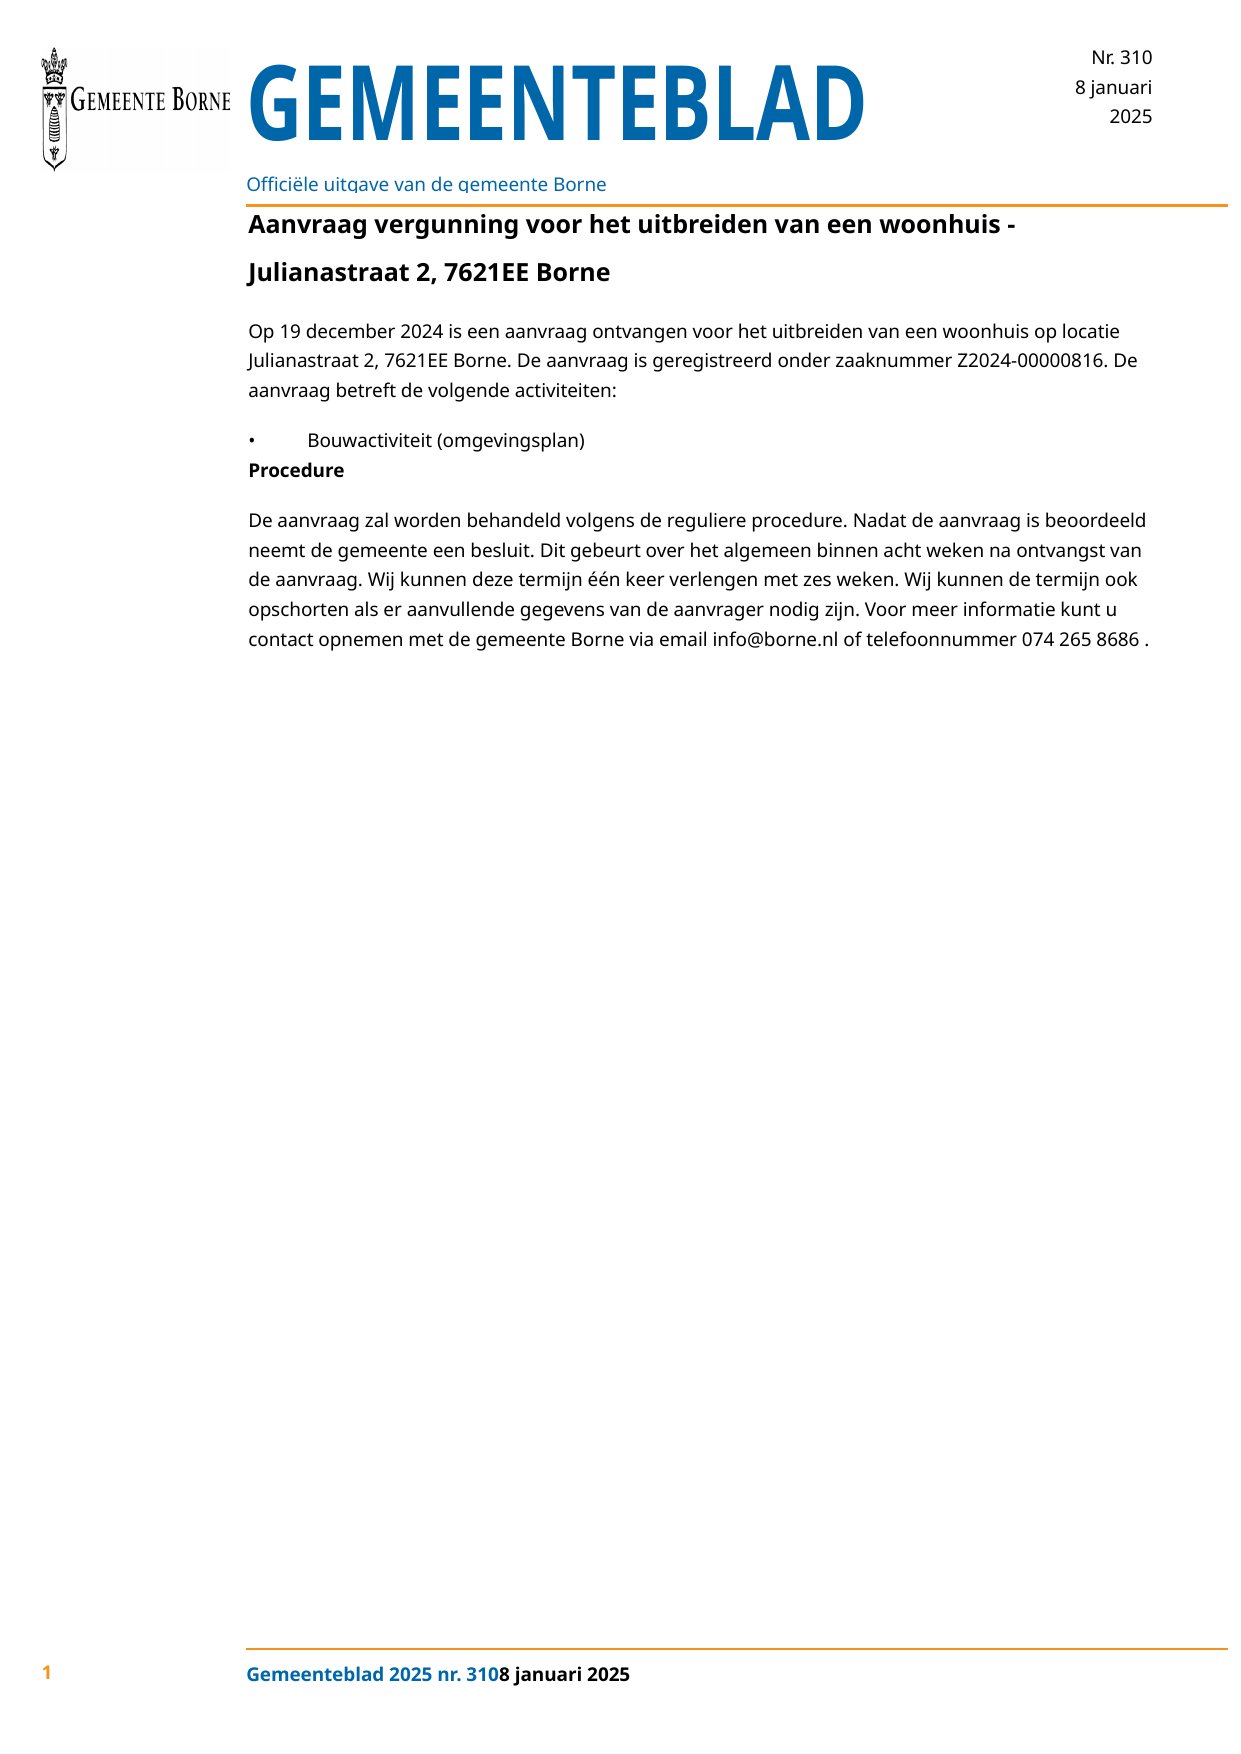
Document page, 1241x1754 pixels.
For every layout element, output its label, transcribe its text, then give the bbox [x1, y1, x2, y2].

text Op 19 december 2024 is een aanvraag ontvangen voor het uitbreiden van een woonhuis op locatie Julianastraat 2, 7621EE Borne. De aanvraag is geregistreerd onder zaaknummer Z2024-00000816. De aanvraag betreft de volgende activiteiten: [248, 318, 1152, 403]
text De aanvraag zal worden behandeld volgens de reguliere procedure. Nadat de aanvraag is beoordeeld neemt de gemeente een besluit. Dit gebeurt over het algemeen binnen acht weken na ontvangst van de aanvraag. Wij kunnen deze termijn één keer verlengen met zes weken. Wij kunnen de termijn ook opschorten als er aanvullende gegevens van de aanvrager nodig zijn. Voor meer informatie kunt u contact opnemen met de gemeente Borne via email info@borne.nl of telefoonnummer 074 265 8686 . [248, 507, 1152, 652]
text Procedure [248, 457, 1152, 483]
list Bouwactiviteit (omgevingsplan) [248, 427, 1152, 453]
picture [41, 47, 231, 172]
text Aanvraag vergunning voor het uitbreiden van een woonhuis - Julianastraat 2, 7621EE Borne [248, 207, 1152, 288]
